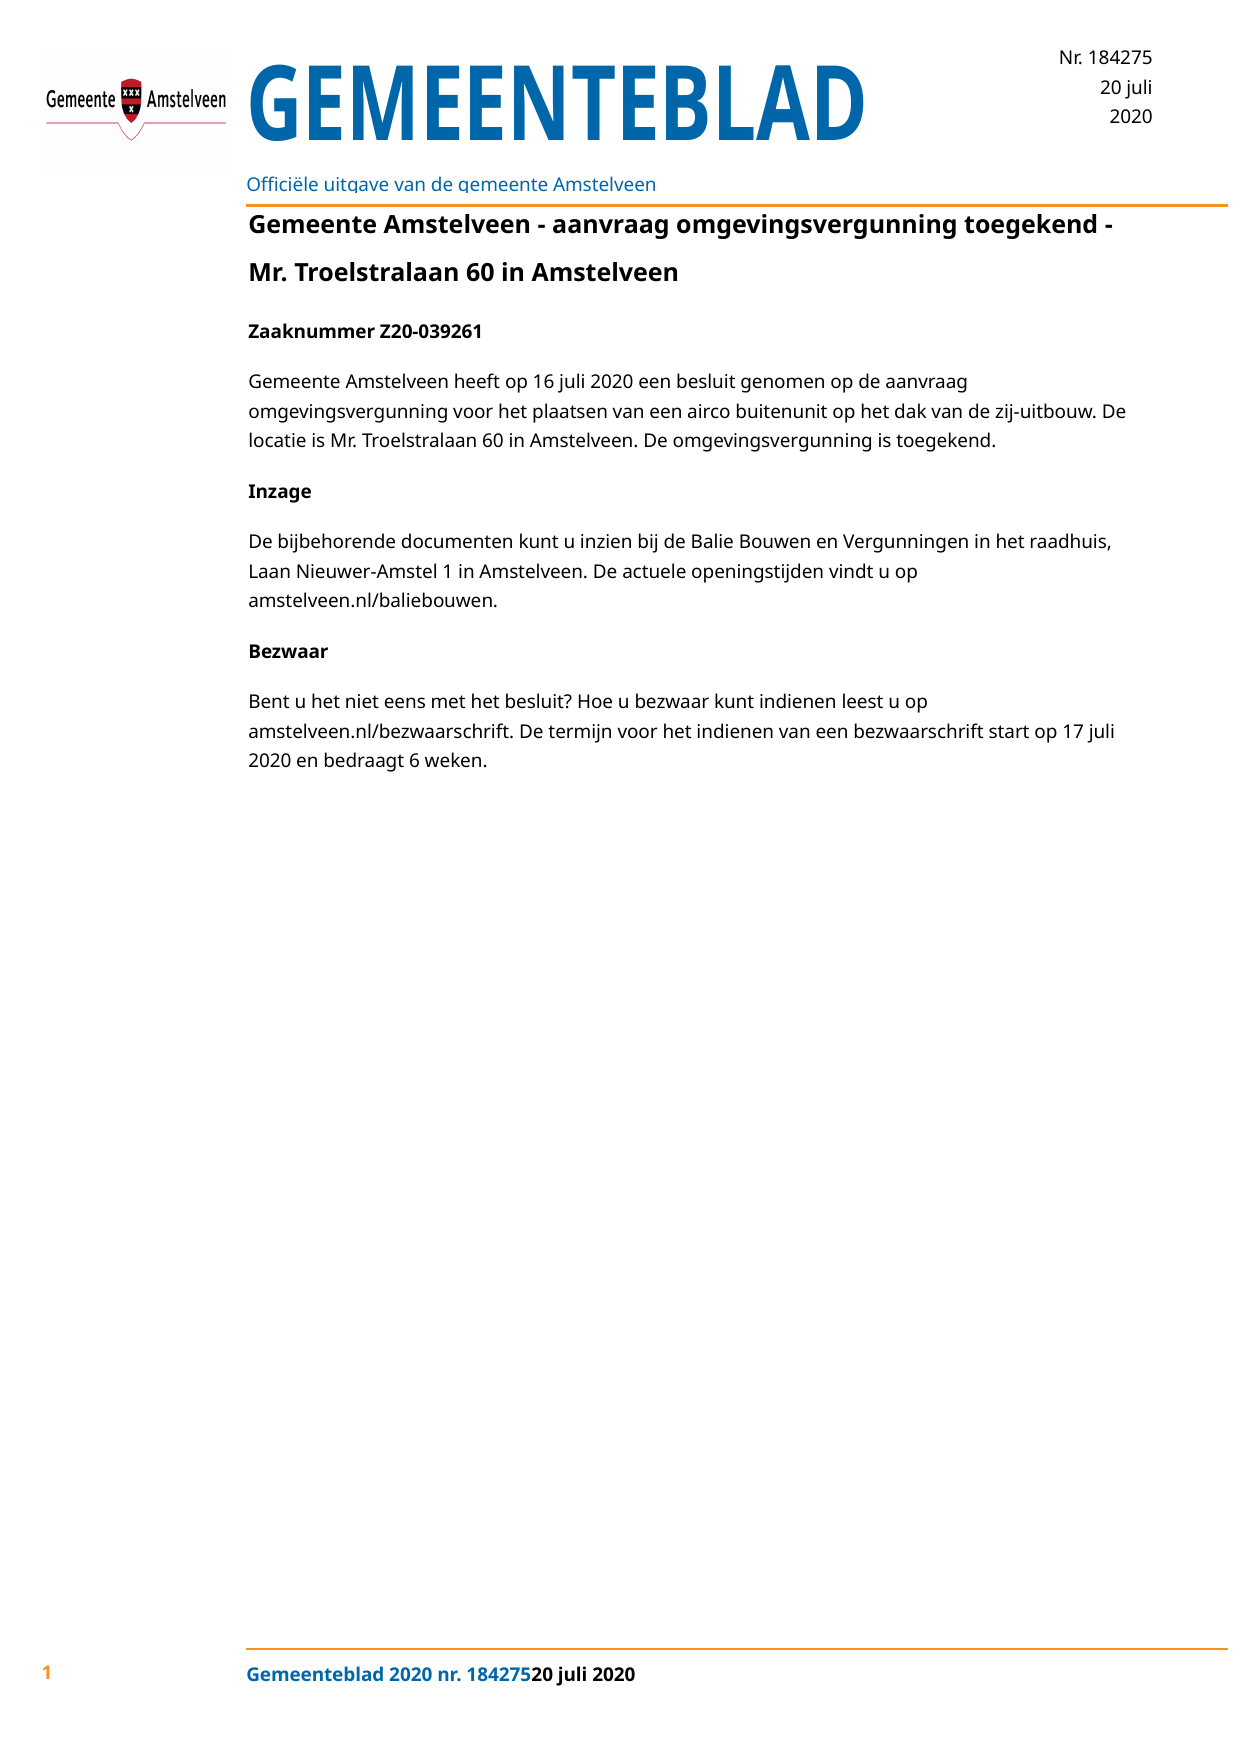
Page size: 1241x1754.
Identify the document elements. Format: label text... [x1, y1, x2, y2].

text Bezwaar [248, 638, 1152, 664]
text Zaaknummer Z20-039261 [248, 318, 1152, 344]
text De bijbehorende documenten kunt u inzien bij de Balie Bouwen en Vergunningen in het raadhuis, Laan Nieuwer-Amstel 1 in Amstelveen. De actuele openingstijden vindt u op amstelveen.nl/baliebouwen. [248, 528, 1152, 613]
text Bent u het niet eens met het besluit? Hoe u bezwaar kunt indienen leest u op amstelveen.nl/bezwaarschrift. De termijn voor het indienen van een bezwaarschrift start op 17 juli 2020 en bedraagt 6 weken. [248, 688, 1152, 773]
picture [41, 47, 231, 172]
text Gemeente Amstelveen - aanvraag omgevingsvergunning toegekend - Mr. Troelstralaan 60 in Amstelveen [248, 207, 1152, 288]
text Inzage [248, 478, 1152, 504]
text Gemeente Amstelveen heeft op 16 juli 2020 een besluit genomen op de aanvraag omgevingsvergunning voor het plaatsen van een airco buitenunit op het dak van de zij-uitbouw. De locatie is Mr. Troelstralaan 60 in Amstelveen. De omgevingsvergunning is toegekend. [248, 368, 1152, 453]
